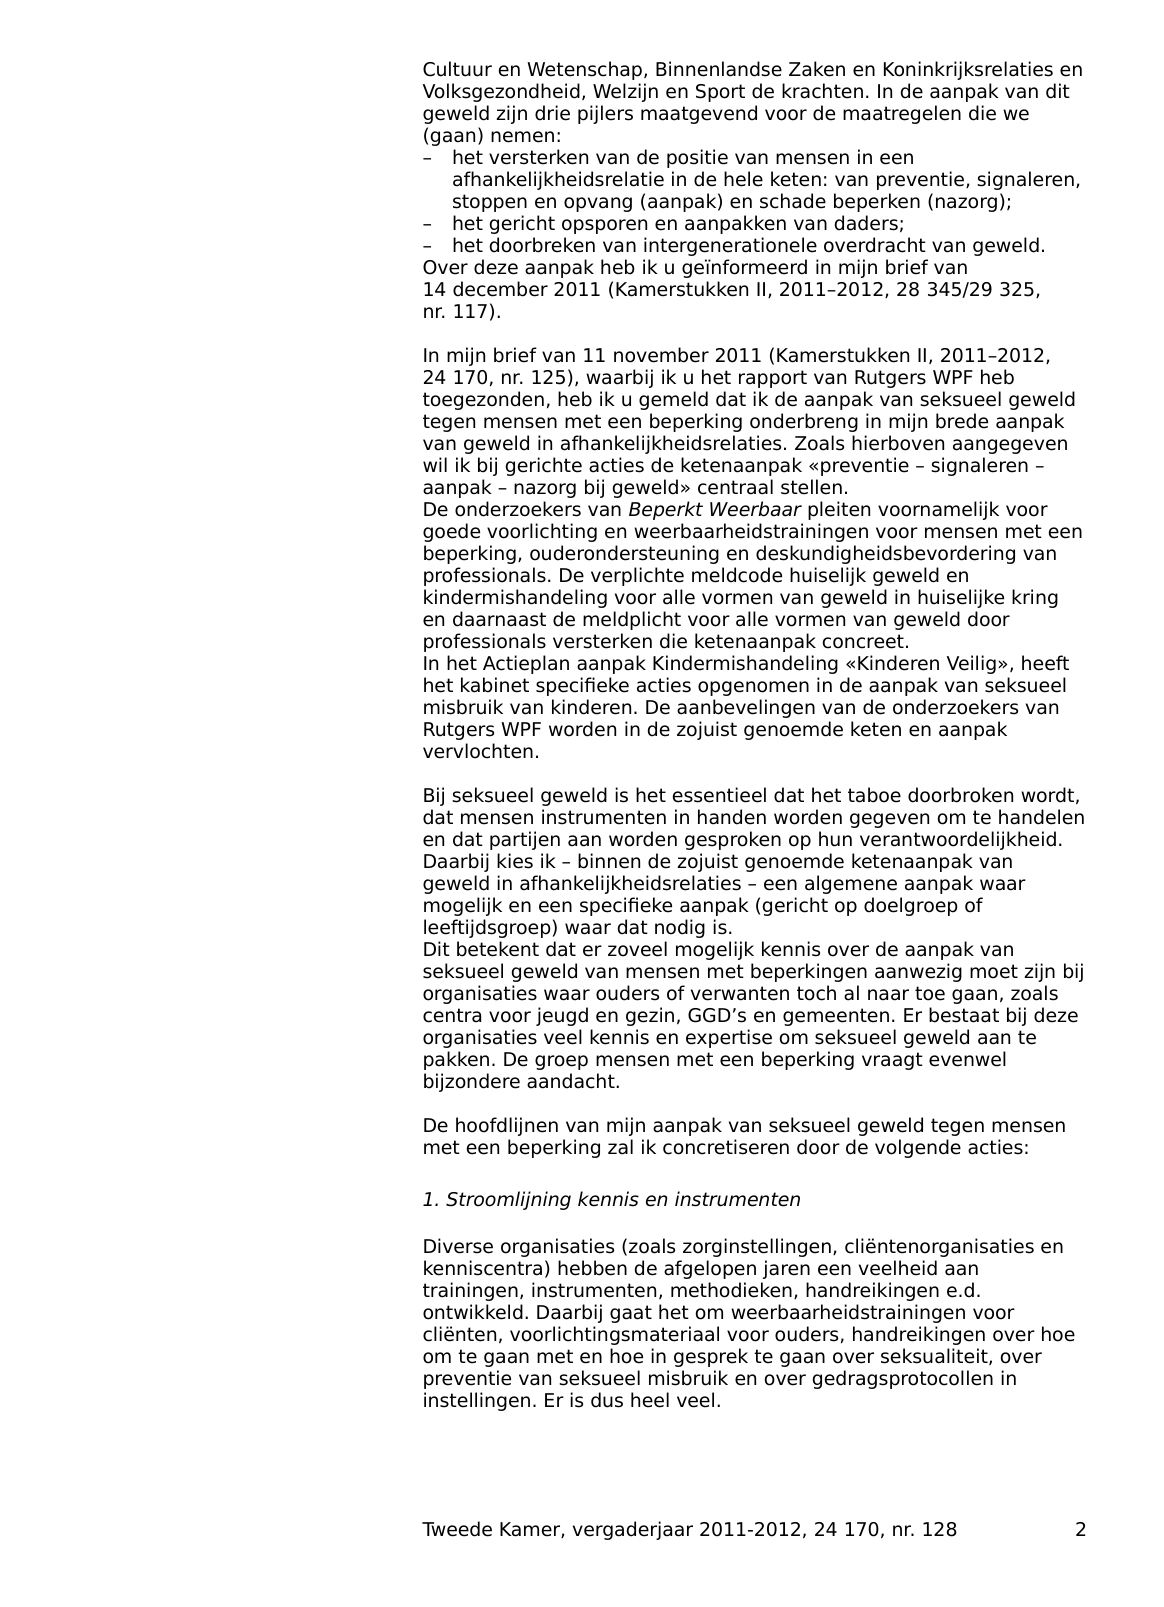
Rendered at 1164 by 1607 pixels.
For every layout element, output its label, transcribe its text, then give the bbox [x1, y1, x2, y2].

text Over deze aanpak heb ik u geïnformeerd in mijn brief van 14 december 2011 (Kamerstukken II, 2011–2012, 28 345/29 325, nr. 117). [422, 257, 1087, 323]
text Dit betekent dat er zoveel mogelijk kennis over de aanpak van seksueel geweld van mensen met beperkingen aanwezig moet zijn bij organisaties waar ouders of verwanten toch al naar toe gaan, zoals centra voor jeugd en gezin, GGD’s en gemeenten. Er bestaat bij deze organisaties veel kennis en expertise om seksueel geweld aan te pakken. De groep mensen met een beperking vraagt evenwel bijzondere aandacht. [422, 939, 1087, 1092]
text Bij seksueel geweld is het essentieel dat het taboe doorbroken wordt, dat mensen instrumenten in handen worden gegeven om te handelen en dat partijen aan worden gesproken op hun verantwoordelijkheid. Daarbij kies ik – binnen de zojuist genoemde ketenaanpak van geweld in afhankelijkheidsrelaties – een algemene aanpak waar mogelijk en een specifieke aanpak (gericht op doelgroep of leeftijdsgroep) waar dat nodig is. [422, 785, 1087, 939]
text De onderzoekers van Beperkt Weerbaar pleiten voornamelijk voor goede voorlichting en weerbaarheidstrainingen voor mensen met een beperking, ouderondersteuning en deskundigheidsbevordering van professionals. De verplichte meldcode huiselijk geweld en kindermishandeling voor alle vormen van geweld in huiselijke kring en daarnaast de meldplicht voor alle vormen van geweld door professionals versterken die ketenaanpak concreet. [422, 499, 1087, 653]
text Cultuur en Wetenschap, Binnenlandse Zaken en Koninkrijksrelaties en Volksgezondheid, Welzijn en Sport de krachten. In de aanpak van dit geweld zijn drie pijlers maatgevend voor de maatregelen die we (gaan) nemen: [422, 59, 1087, 147]
text In het Actieplan aanpak Kindermishandeling «Kinderen Veilig», heeft het kabinet specifieke acties opgenomen in de aanpak van seksueel misbruik van kinderen. De aanbevelingen van de onderzoekers van Rutgers WPF worden in de zojuist genoemde keten en aanpak vervlochten. [422, 653, 1087, 763]
text Diverse organisaties (zoals zorginstellingen, cliëntenorganisaties en kenniscentra) hebben de afgelopen jaren een veelheid aan trainingen, instrumenten, methodieken, handreikingen e.d. ontwikkeld. Daarbij gaat het om weerbaarheidstrainingen voor cliënten, voorlichtingsmateriaal voor ouders, handreikingen over hoe om te gaan met en hoe in gesprek te gaan over seksualiteit, over preventie van seksueel misbruik en over gedragsprotocollen in instellingen. Er is dus heel veel. [422, 1236, 1087, 1411]
text In mijn brief van 11 november 2011 (Kamerstukken II, 2011–2012, 24 170, nr. 125), waarbij ik u het rapport van Rutgers WPF heb toegezonden, heb ik u gemeld dat ik de aanpak van seksueel geweld tegen mensen met een beperking onderbreng in mijn brede aanpak van geweld in afhankelijkheidsrelaties. Zoals hierboven aangegeven wil ik bij gerichte acties de ketenaanpak «preventie – signaleren – aanpak – nazorg bij geweld» centraal stellen. [422, 345, 1087, 499]
text – het gericht opsporen en aanpakken van daders; [422, 213, 1087, 235]
subtitle 1. Stroomlijning kennis en instrumenten [422, 1189, 1087, 1211]
text – het doorbreken van intergenerationele overdracht van geweld. [422, 235, 1087, 257]
text – het versterken van de positie van mensen in een afhankelijkheidsrelatie in de hele keten: van preventie, signaleren, stoppen en opvang (aanpak) en schade beperken (nazorg); [422, 147, 1087, 213]
text De hoofdlijnen van mijn aanpak van seksueel geweld tegen mensen met een beperking zal ik concretiseren door de volgende acties: [422, 1115, 1087, 1159]
